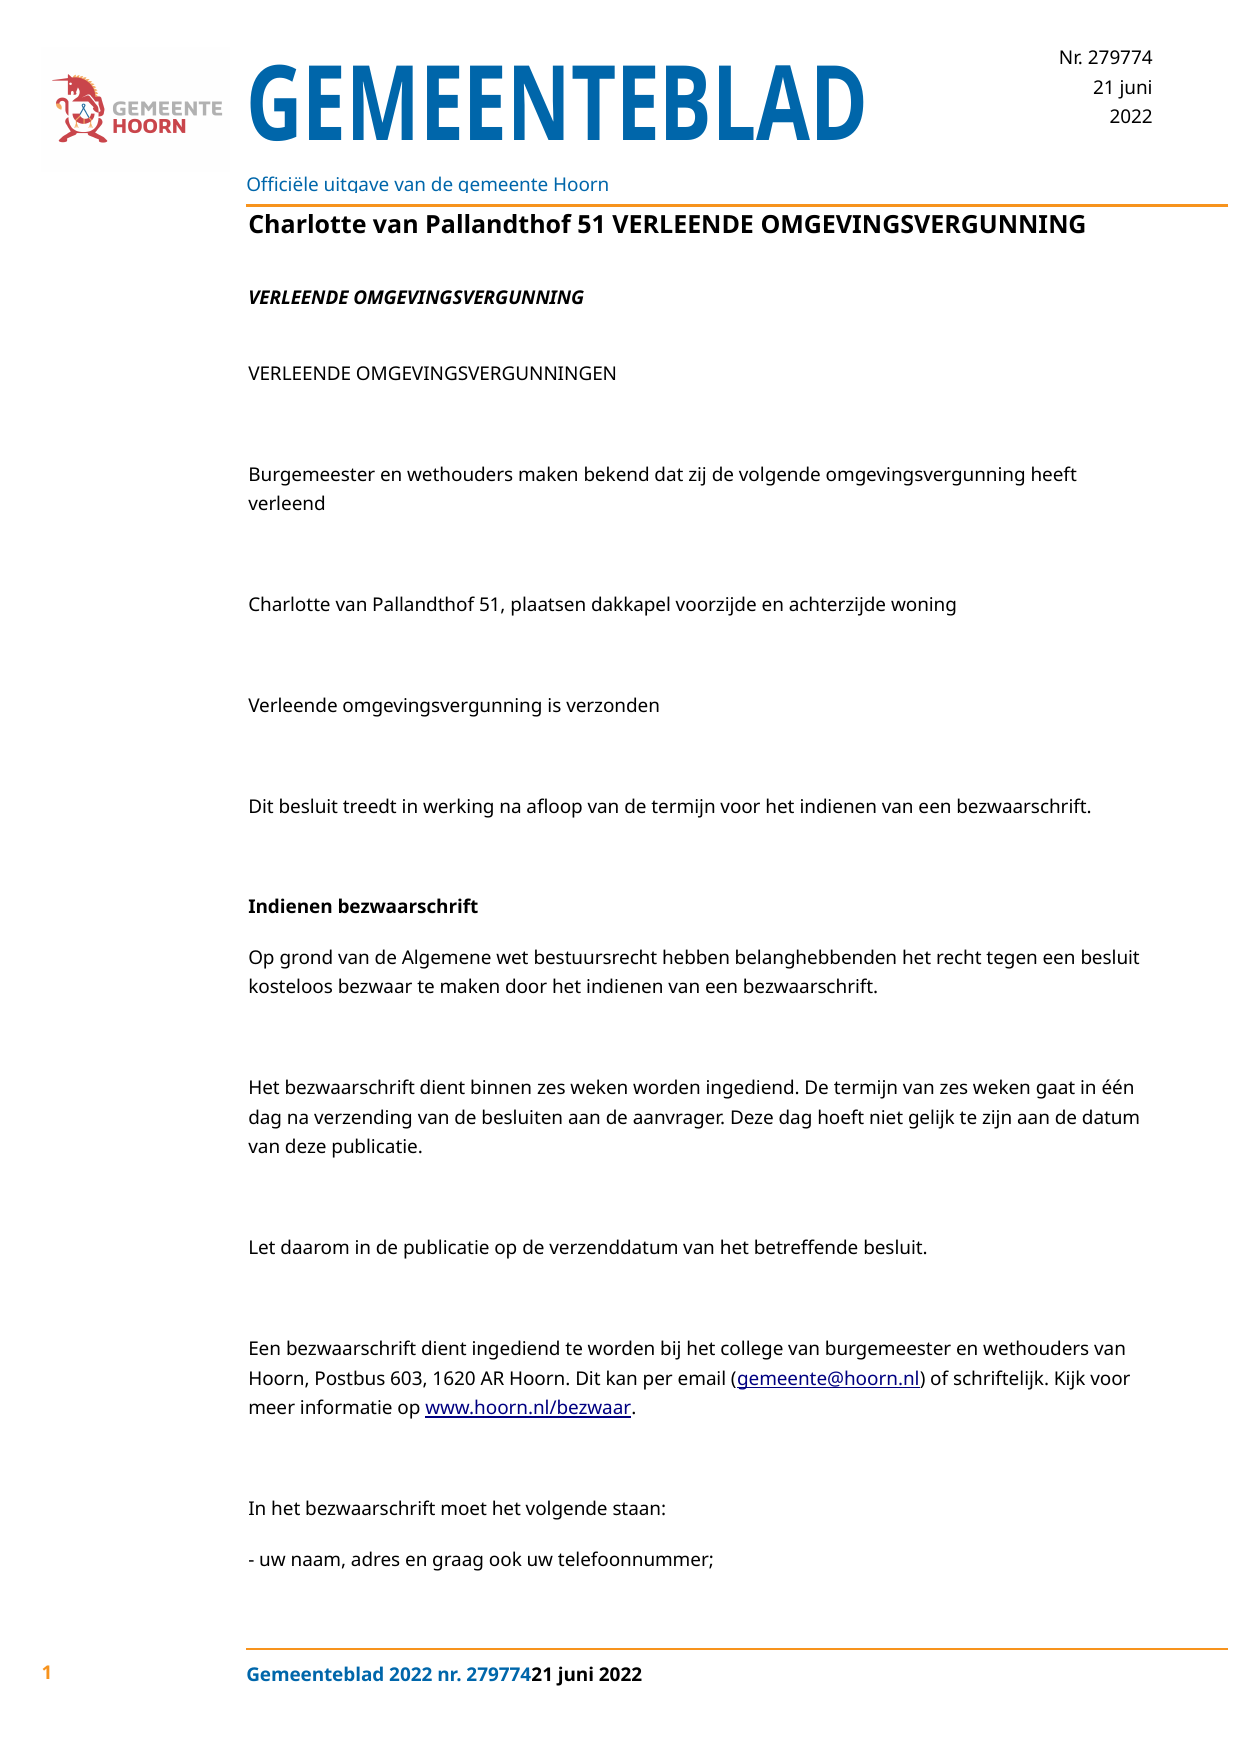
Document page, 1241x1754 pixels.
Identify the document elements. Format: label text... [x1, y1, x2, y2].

text Burgemeester en wethouders maken bekend dat zij de volgende omgevingsvergunning heeft verleend [248, 461, 1152, 516]
text In het bezwaarschrift moet het volgende staan: [248, 1495, 1152, 1521]
text VERLEENDE OMGEVINGSVERGUNNINGEN [248, 360, 1152, 386]
text Verleende omgevingsvergunning is verzonden [248, 692, 1152, 718]
text Het bezwaarschrift dient binnen zes weken worden ingediend. De termijn van zes weken gaat in één dag na verzending van de besluiten aan de aanvrager. Deze dag hoeft niet gelijk te zijn aan de datum van deze publicatie. [248, 1074, 1152, 1159]
text - uw naam, adres en graag ook uw telefoonnummer; [248, 1546, 1152, 1572]
text Op grond van de Algemene wet bestuursrecht hebben belanghebbenden het recht tegen een besluit kosteloos bezwaar te maken door het indienen van een bezwaarschrift. [248, 944, 1152, 999]
text VERLEENDE OMGEVINGSVERGUNNING [248, 284, 1152, 309]
text Dit besluit treedt in werking na afloop van de termijn voor het indienen van een bezwaarschrift. [248, 793, 1152, 819]
text Charlotte van Pallandthof 51 VERLEENDE OMGEVINGSVERGUNNING [248, 207, 1152, 241]
text Een bezwaarschrift dient ingediend te worden bij het college van burgemeester en wethouders van Hoorn, Postbus 603, 1620 AR Hoorn. Dit kan per email (gemeente@hoorn.nl) of schriftelijk. Kijk voor meer informatie op www.hoorn.nl/bezwaar. [248, 1335, 1152, 1420]
text Let daarom in de publicatie op de verzenddatum van het betreffende besluit. [248, 1234, 1152, 1260]
picture [41, 47, 231, 172]
text Indienen bezwaarschrift [248, 894, 1152, 919]
text Charlotte van Pallandthof 51, plaatsen dakkapel voorzijde en achterzijde woning [248, 591, 1152, 617]
